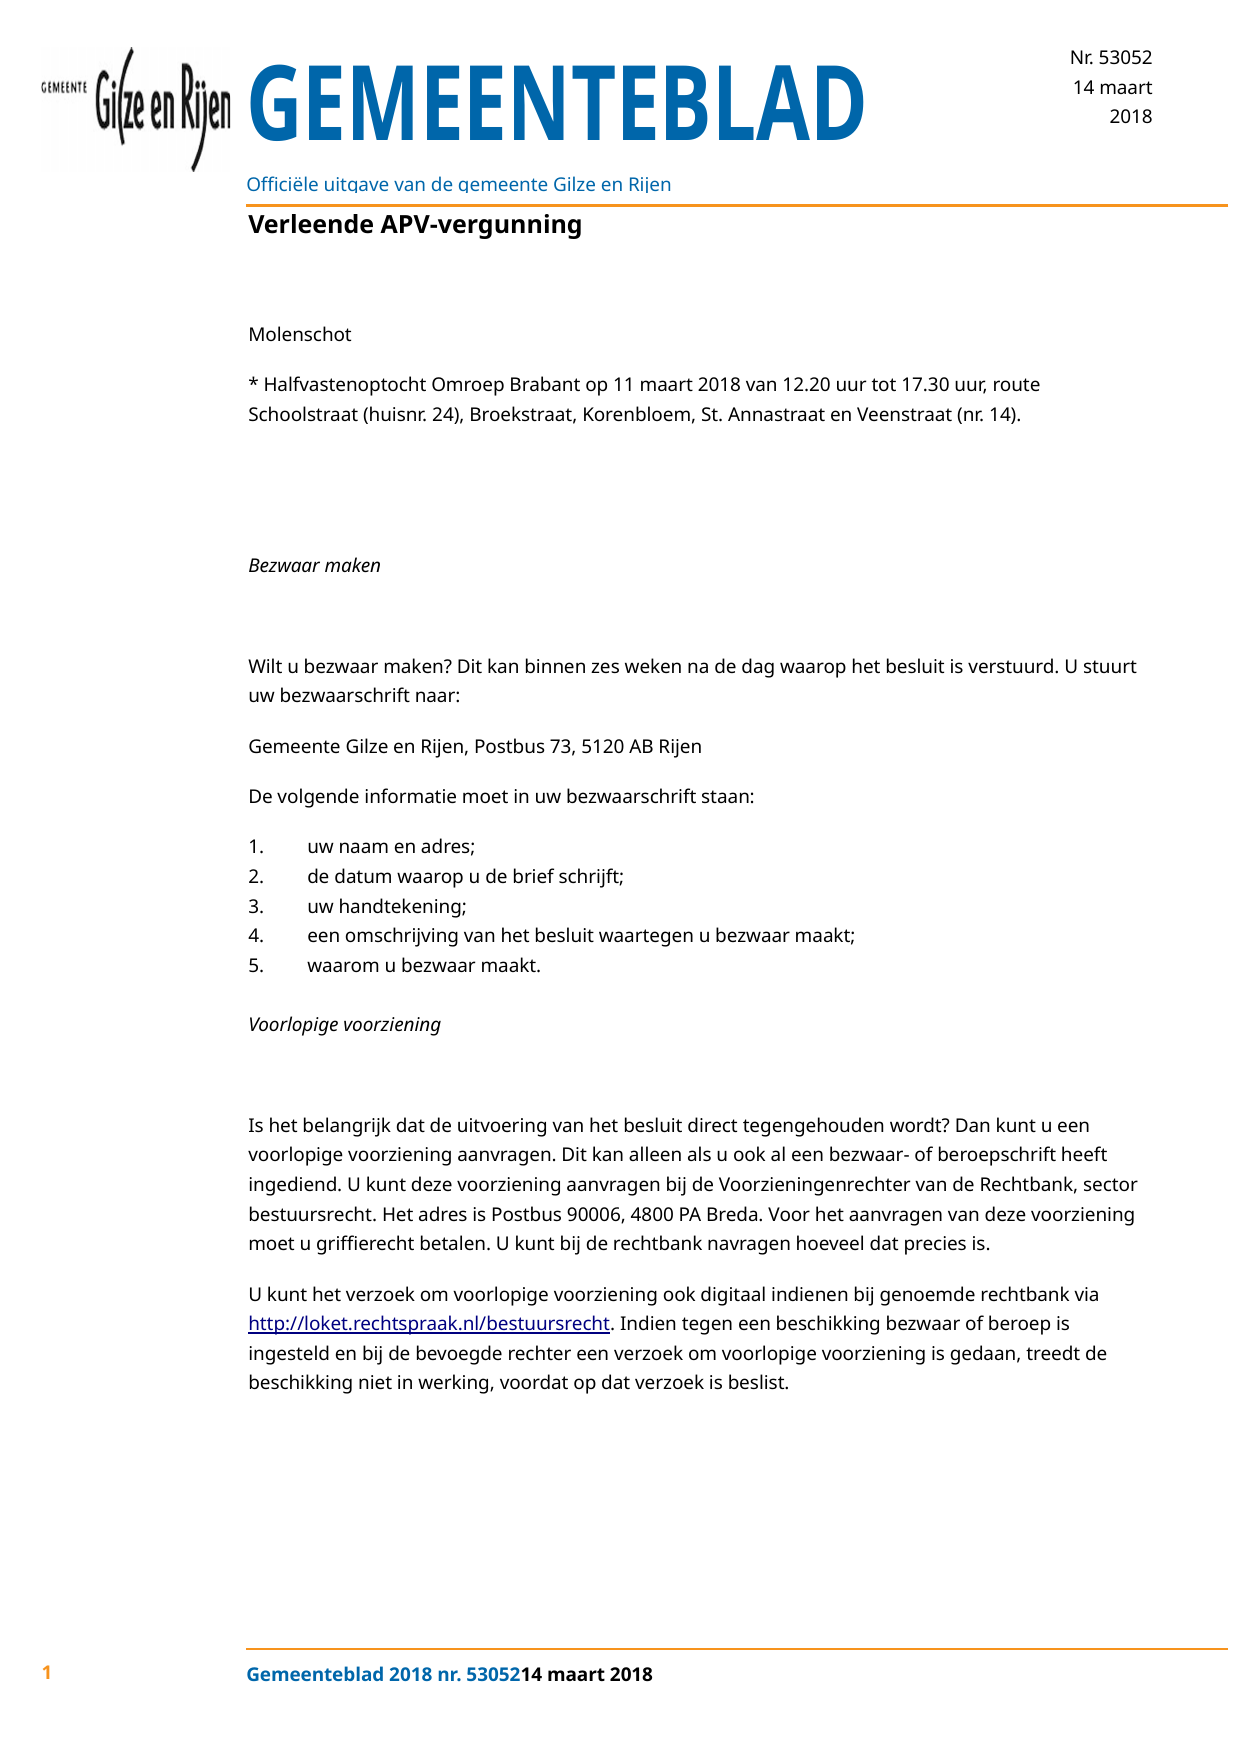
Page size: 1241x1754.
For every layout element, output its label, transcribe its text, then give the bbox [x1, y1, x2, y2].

text Voorlopige voorziening [248, 1011, 1152, 1037]
text De volgende informatie moet in uw bezwaarschrift staan: [248, 783, 1152, 809]
picture [41, 47, 231, 172]
list waarom u bezwaar maakt. [248, 952, 1152, 978]
list uw naam en adres; [248, 834, 1152, 859]
text Bezwaar maken [248, 552, 1152, 578]
text * Halfvastenoptocht Omroep Brabant op 11 maart 2018 van 12.20 uur tot 17.30 uur, route Schoolstraat (huisnr. 24), Broekstraat, Korenbloem, St. Annastraat en Veenstraat (nr. 14). [248, 371, 1152, 426]
text Wilt u bezwaar maken? Dit kan binnen zes weken na de dag waarop het besluit is verstuurd. U stuurt uw bezwaarschrift naar: [248, 653, 1152, 708]
list een omschrijving van het besluit waartegen u bezwaar maakt; [248, 922, 1152, 948]
text Is het belangrijk dat de uitvoering van het besluit direct tegengehouden wordt? Dan kunt u een voorlopige voorziening aanvragen. Dit kan alleen als u ook al een bezwaar- of beroepschrift heeft ingediend. U kunt deze voorziening aanvragen bij de Voorzieningenrechter van de Rechtbank, sector bestuursrecht. Het adres is Postbus 90006, 4800 PA Breda. Voor het aanvragen van deze voorziening moet u griffierecht betalen. U kunt bij de rechtbank navragen hoeveel dat precies is. [248, 1112, 1152, 1256]
list de datum waarop u de brief schrijft; [248, 863, 1152, 889]
list uw handtekening; [248, 893, 1152, 918]
text Gemeente Gilze en Rijen, Postbus 73, 5120 AB Rijen [248, 733, 1152, 758]
text Molenschot [248, 321, 1152, 346]
text U kunt het verzoek om voorlopige voorziening ook digitaal indienen bij genoemde rechtbank via http://loket.rechtspraak.nl/bestuursrecht. Indien tegen een beschikking bezwaar of beroep is ingesteld en bij de bevoegde rechter een verzoek om voorlopige voorziening is gedaan, treedt de beschikking niet in werking, voordat op dat verzoek is beslist. [248, 1281, 1152, 1395]
text Verleende APV-vergunning [248, 207, 1152, 241]
